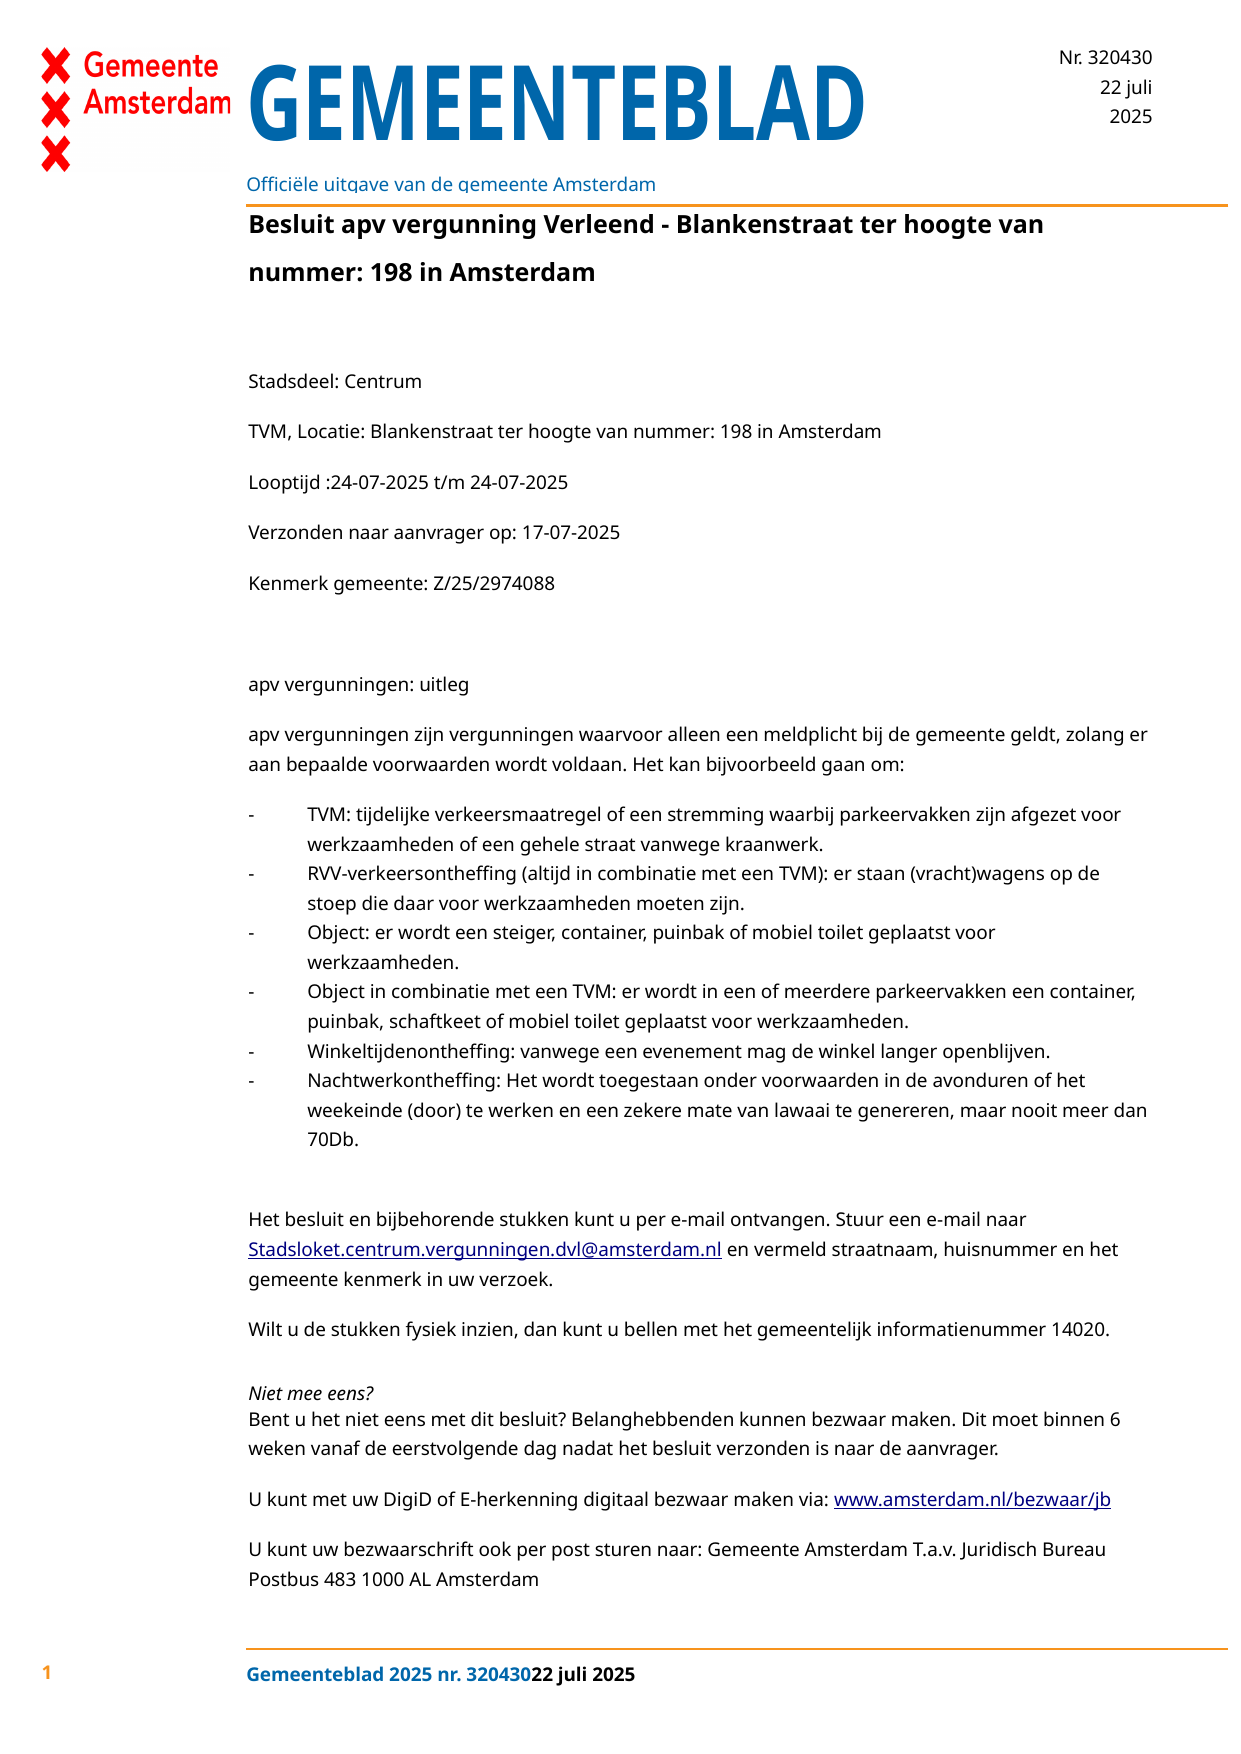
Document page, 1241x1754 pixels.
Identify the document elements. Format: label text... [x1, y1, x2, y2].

list TVM: tijdelijke verkeersmaatregel of een stremming waarbij parkeervakken zijn afgezet voor werkzaamheden of een gehele straat vanwege kraanwerk. [248, 801, 1152, 857]
text Looptijd :24-07-2025 t/m 24-07-2025 [248, 469, 1152, 495]
text Het besluit en bijbehorende stukken kunt u per e-mail ontvangen. Stuur een e-mail naar Stadsloket.centrum.vergunningen.dvl@amsterdam.nl en vermeld straatnaam, huisnummer en het gemeente kenmerk in uw verzoek. [248, 1207, 1152, 1292]
text U kunt uw bezwaarschrift ook per post sturen naar: Gemeente Amsterdam T.a.v. Juridisch Bureau Postbus 483 1000 AL Amsterdam [248, 1536, 1152, 1592]
list Nachtwerkontheffing: Het wordt toegestaan onder voorwaarden in de avonduren of het weekeinde (door) te werken en een zekere mate van lawaai te genereren, maar nooit meer dan 70Db. [248, 1067, 1152, 1152]
text Stadsdeel: Centrum [248, 368, 1152, 394]
text Kenmerk gemeente: Z/25/2974088 [248, 570, 1152, 596]
list Object in combinatie met een TVM: er wordt in een of meerdere parkeervakken een container, puinbak, schaftkeet of mobiel toilet geplaatst voor werkzaamheden. [248, 979, 1152, 1034]
text Niet mee eens? [248, 1380, 1152, 1406]
text Besluit apv vergunning Verleend - Blankenstraat ter hoogte van nummer: 198 in Amsterdam [248, 207, 1152, 288]
text U kunt met uw DigiD of E-herkenning digitaal bezwaar maken via: www.amsterdam.nl/bezwaar/jb [248, 1486, 1152, 1512]
text TVM, Locatie: Blankenstraat ter hoogte van nummer: 198 in Amsterdam [248, 419, 1152, 444]
text Verzonden naar aanvrager op: 17-07-2025 [248, 519, 1152, 545]
text apv vergunningen: uitleg [248, 671, 1152, 697]
text Bent u het niet eens met dit besluit? Belanghebbenden kunnen bezwaar maken. Dit moet binnen 6 weken vanaf de eerstvolgende dag nadat het besluit verzonden is naar de aanvrager. [248, 1406, 1152, 1461]
list Winkeltijdenontheffing: vanwege een evenement mag de winkel langer openblijven. [248, 1038, 1152, 1064]
text apv vergunningen zijn vergunningen waarvoor alleen een meldplicht bij de gemeente geldt, zolang er aan bepaalde voorwaarden wordt voldaan. Het kan bijvoorbeeld gaan om: [248, 721, 1152, 777]
list RVV-verkeersontheffing (altijd in combinatie met een TVM): er staan (vracht)wagens op de stoep die daar voor werkzaamheden moeten zijn. [248, 860, 1152, 916]
list Object: er wordt een steiger, container, puinbak of mobiel toilet geplaatst voor werkzaamheden. [248, 919, 1152, 975]
picture [41, 47, 231, 172]
text Wilt u de stukken fysiek inzien, dan kunt u bellen met het gemeentelijk informatienummer 14020. [248, 1316, 1152, 1342]
